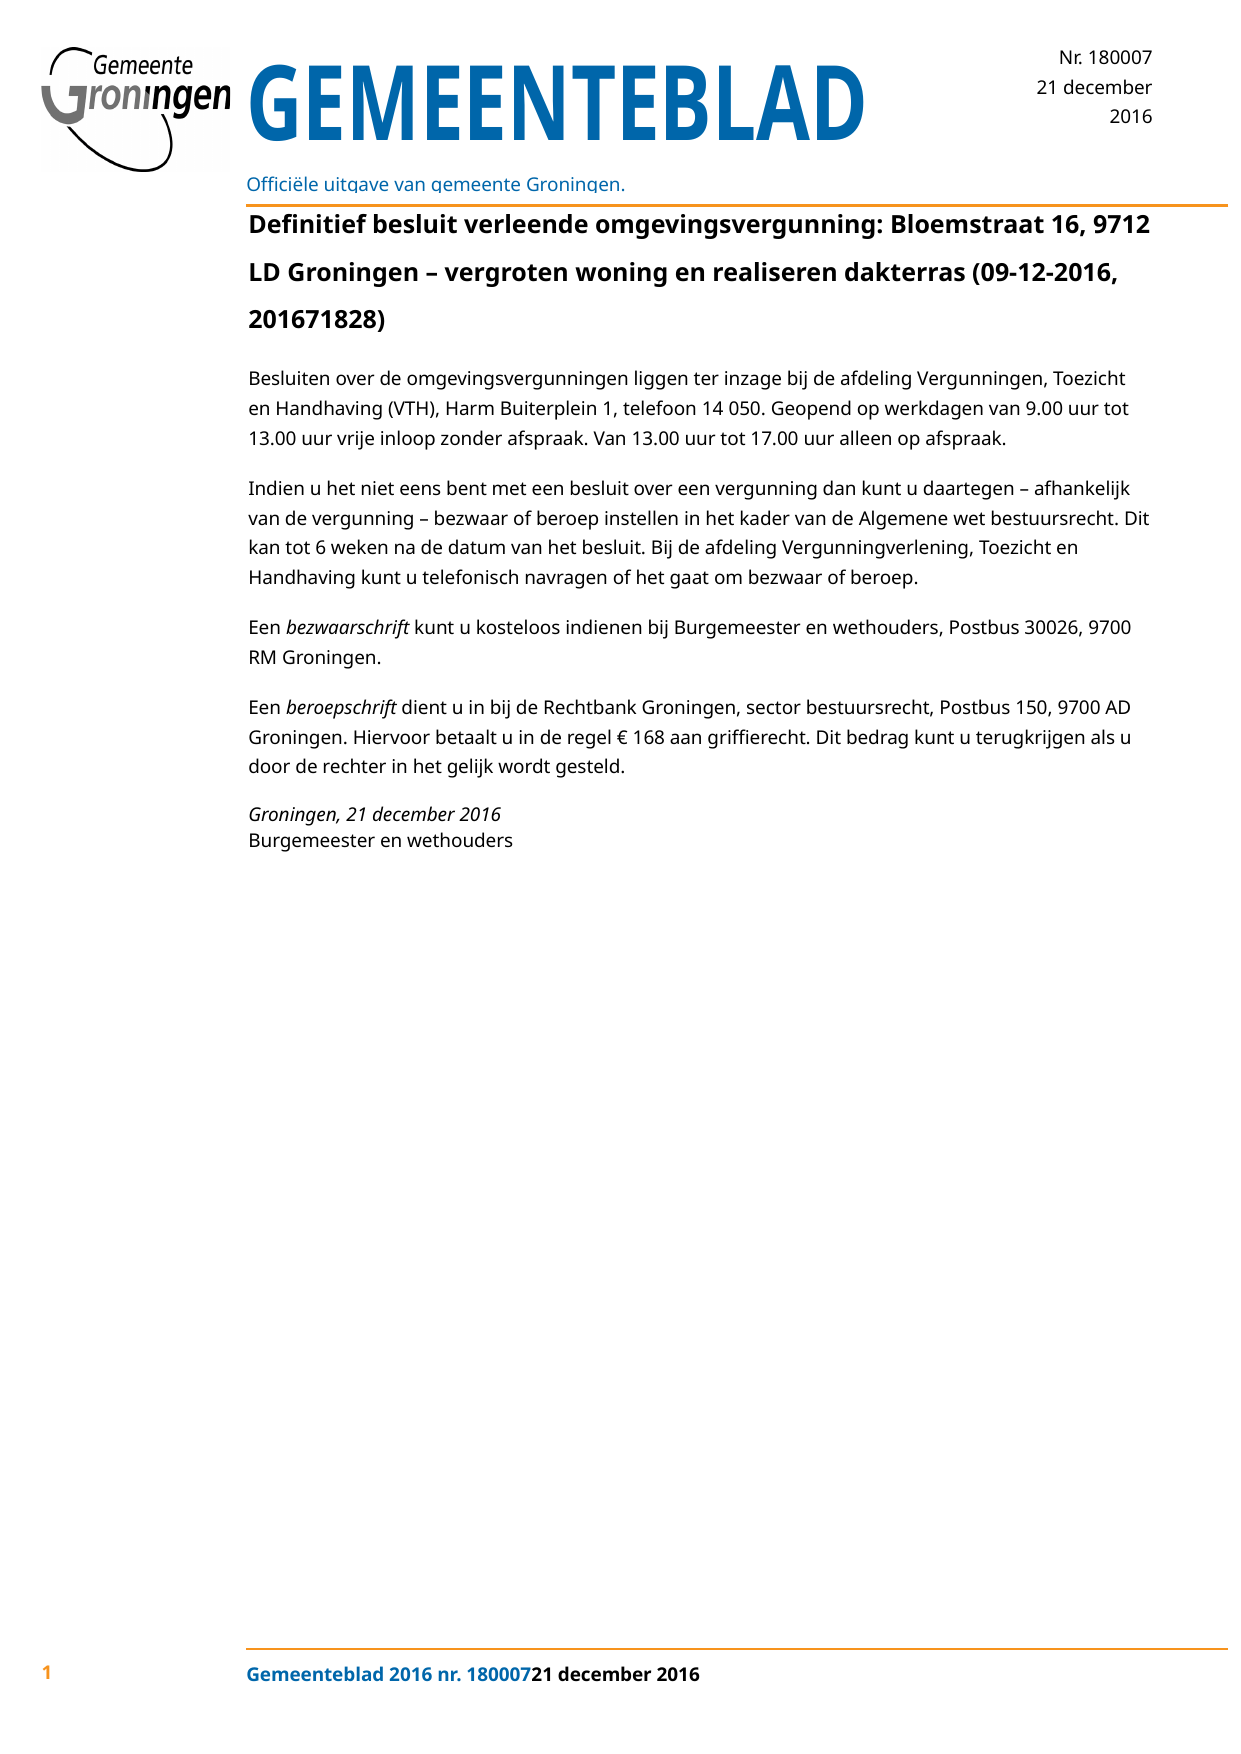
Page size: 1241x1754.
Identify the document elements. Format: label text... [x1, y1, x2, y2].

text Een beroepschrift dient u in bij de Rechtbank Groningen, sector bestuursrecht, Postbus 150, 9700 AD Groningen. Hiervoor betaalt u in de regel € 168 aan griffierecht. Dit bedrag kunt u terugkrijgen als u door de rechter in het gelijk wordt gesteld. [248, 694, 1152, 779]
text Indien u het niet eens bent met een besluit over een vergunning dan kunt u daartegen – afhankelijk van de vergunning – bezwaar of beroep instellen in het kader van de Algemene wet bestuursrecht. Dit kan tot 6 weken na de datum van het besluit. Bij de afdeling Vergunningverlening, Toezicht en Handhaving kunt u telefonisch navragen of het gaat om bezwaar of beroep. [248, 475, 1152, 589]
text Besluiten over de omgevingsvergunningen liggen ter inzage bij de afdeling Vergunningen, Toezicht en Handhaving (VTH), Harm Buiterplein 1, telefoon 14 050. Geopend op werkdagen van 9.00 uur tot 13.00 uur vrije inloop zonder afspraak. Van 13.00 uur tot 17.00 uur alleen op afspraak. [248, 366, 1152, 450]
picture [41, 47, 231, 172]
text Burgemeester en wethouders [248, 827, 1152, 853]
text Groningen, 21 december 2016 [248, 801, 1152, 827]
text Een bezwaarschrift kunt u kosteloos indienen bij Burgemeester en wethouders, Postbus 30026, 9700 RM Groningen. [248, 614, 1152, 669]
text Definitief besluit verleende omgevingsvergunning: Bloemstraat 16, 9712 LD Groningen – vergroten woning en realiseren dakterras (09-12-2016, 201671828) [248, 207, 1152, 336]
